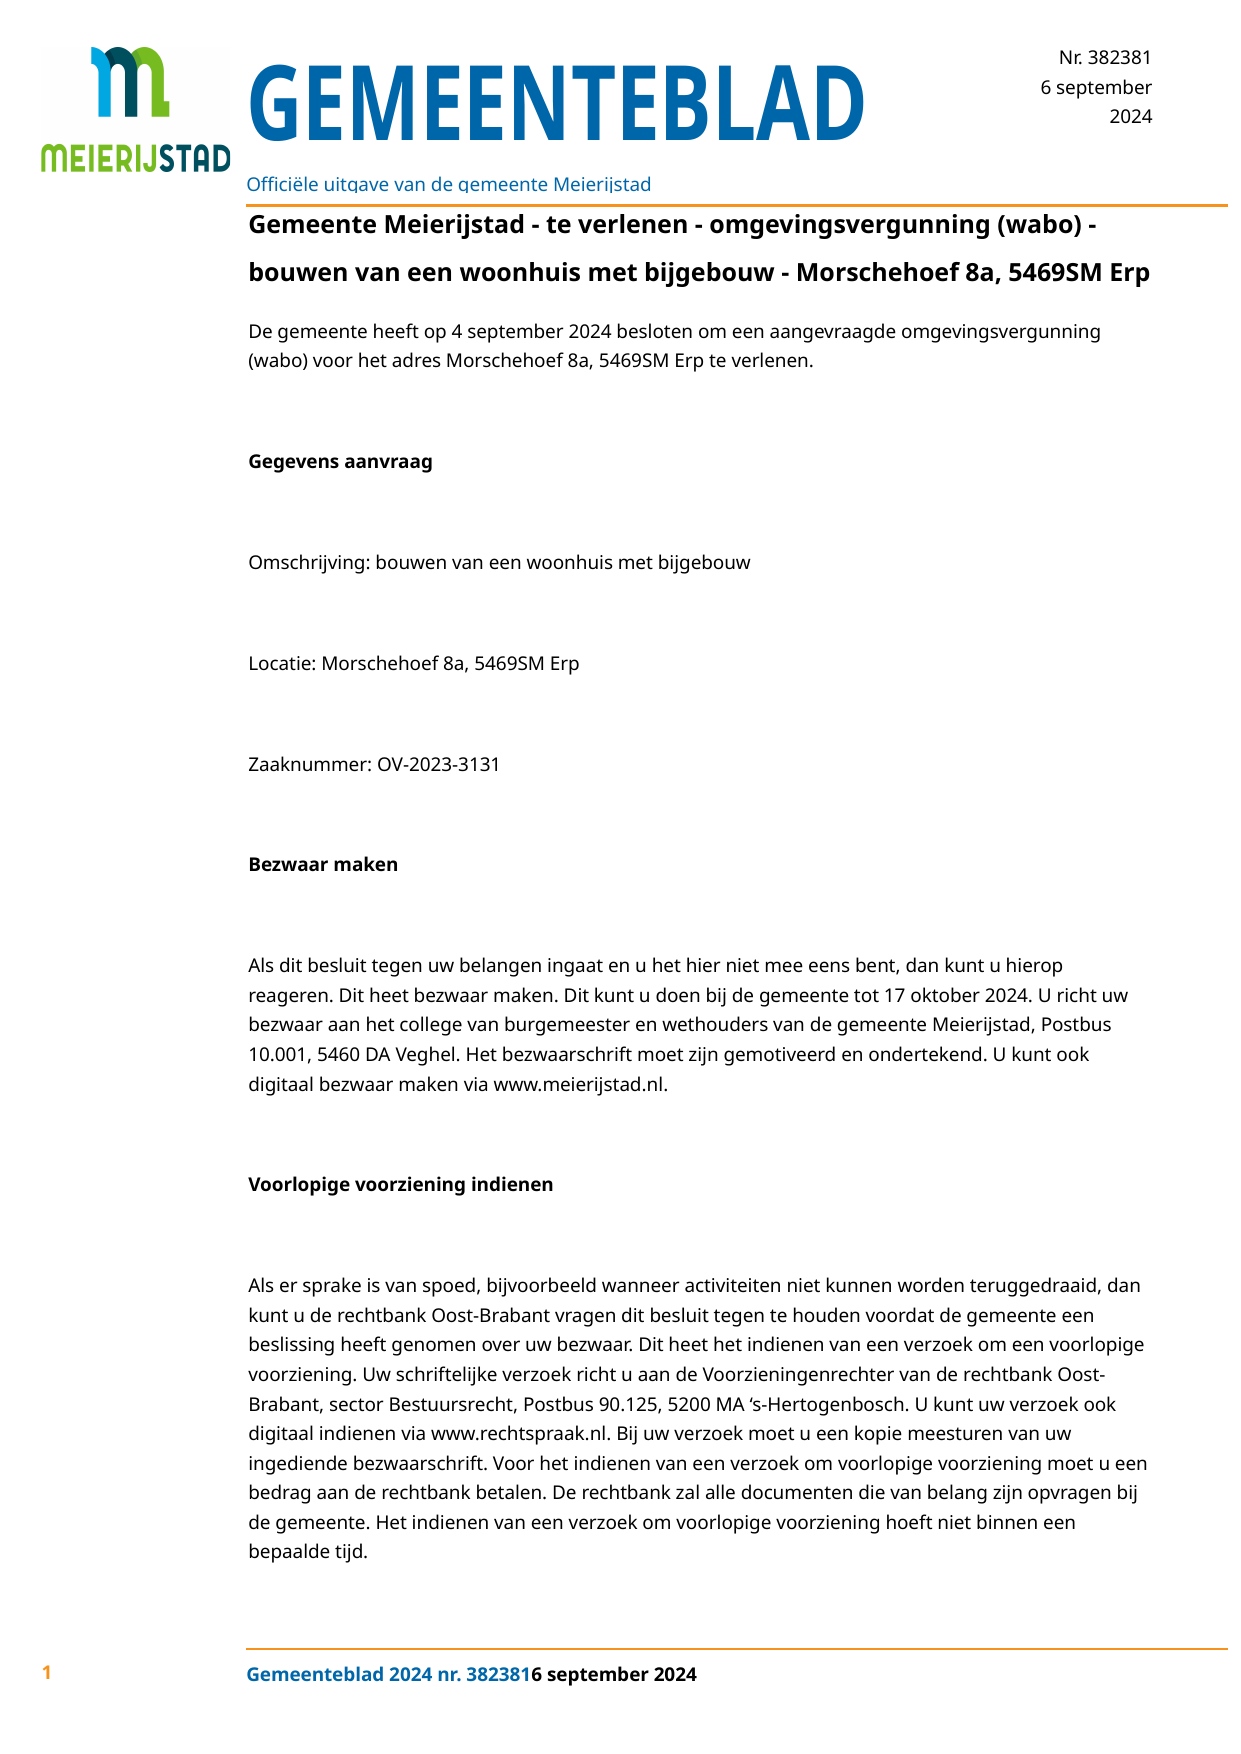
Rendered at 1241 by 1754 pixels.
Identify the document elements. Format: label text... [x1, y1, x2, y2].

text Locatie: Morschehoef 8a, 5469SM Erp [248, 650, 1152, 676]
text Als er sprake is van spoed, bijvoorbeeld wanneer activiteiten niet kunnen worden teruggedraaid, dan kunt u de rechtbank Oost-Brabant vragen dit besluit tegen te houden voordat de gemeente een beslissing heeft genomen over uw bezwaar. Dit heet het indienen van een verzoek om een voorlopige voorziening. Uw schriftelijke verzoek richt u aan de Voorzieningenrechter van de rechtbank Oost-Brabant, sector Bestuursrecht, Postbus 90.125, 5200 MA ‘s-Hertogenbosch. U kunt uw verzoek ook digitaal indienen via www.rechtspraak.nl. Bij uw verzoek moet u een kopie meesturen van uw ingediende bezwaarschrift. Voor het indienen van een verzoek om voorlopige voorziening moet u een bedrag aan de rechtbank betalen. De rechtbank zal alle documenten die van belang zijn opvragen bij de gemeente. Het indienen van een verzoek om voorlopige voorziening hoeft niet binnen een bepaalde tijd. [248, 1272, 1152, 1564]
text Voorlopige voorziening indienen [248, 1172, 1152, 1197]
text Gegevens aanvraag [248, 448, 1152, 474]
text De gemeente heeft op 4 september 2024 besloten om een aangevraagde omgevingsvergunning (wabo) voor het adres Morschehoef 8a, 5469SM Erp te verlenen. [248, 318, 1152, 373]
text Als dit besluit tegen uw belangen ingaat en u het hier niet mee eens bent, dan kunt u hierop reageren. Dit heet bezwaar maken. Dit kunt u doen bij de gemeente tot 17 oktober 2024. U richt uw bezwaar aan het college van burgemeester en wethouders van de gemeente Meierijstad, Postbus 10.001, 5460 DA Veghel. Het bezwaarschrift moet zijn gemotiveerd en ondertekend. U kunt ook digitaal bezwaar maken via www.meierijstad.nl. [248, 952, 1152, 1097]
text Gemeente Meierijstad - te verlenen - omgevingsvergunning (wabo) - bouwen van een woonhuis met bijgebouw - Morschehoef 8a, 5469SM Erp [248, 207, 1152, 288]
text Omschrijving: bouwen van een woonhuis met bijgebouw [248, 549, 1152, 575]
picture [41, 47, 231, 172]
text Bezwaar maken [248, 852, 1152, 877]
text Zaaknummer: OV-2023-3131 [248, 751, 1152, 777]
